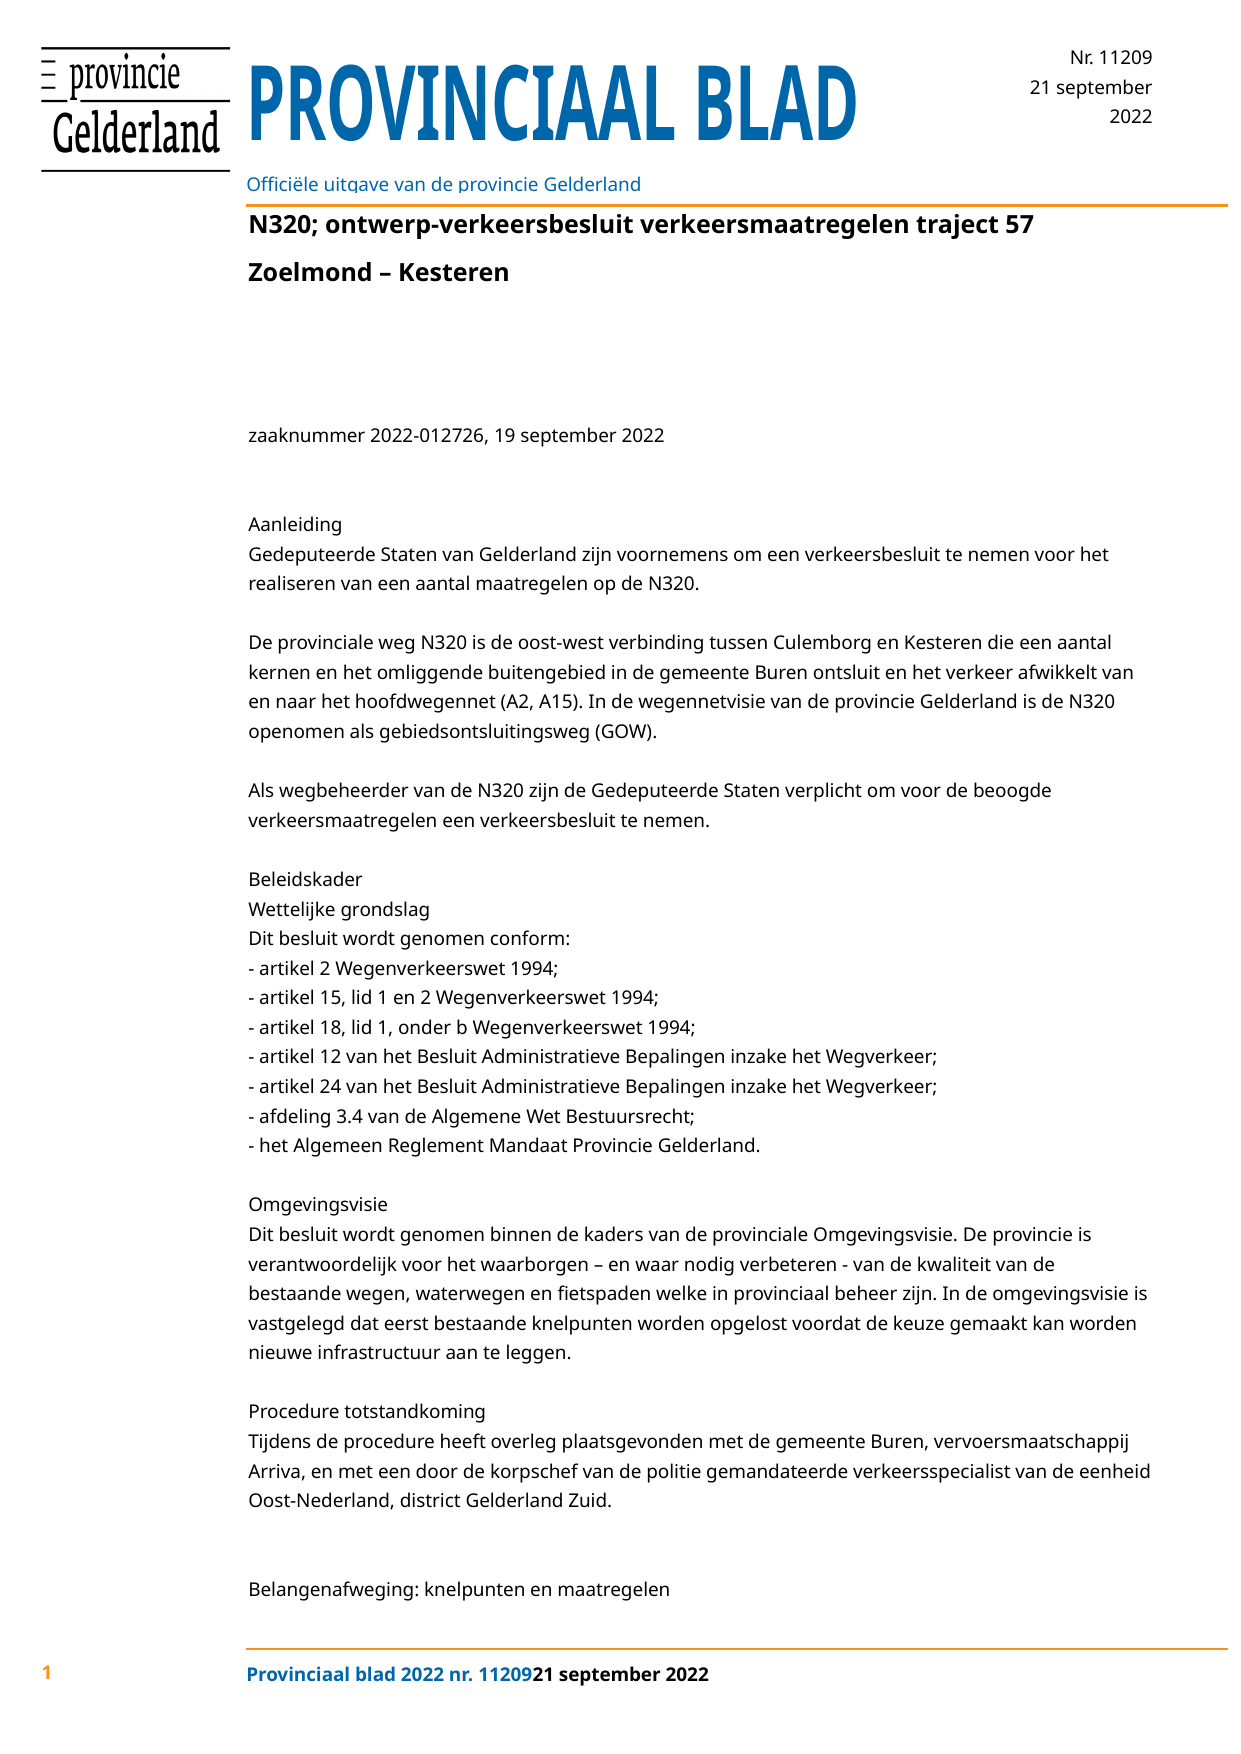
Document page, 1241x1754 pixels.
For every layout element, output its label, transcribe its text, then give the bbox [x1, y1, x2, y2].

text Omgevingsvisie [248, 1192, 1152, 1217]
text - artikel 2 Wegenverkeerswet 1994; [248, 955, 1152, 981]
text Wettelijke grondslag [248, 896, 1152, 922]
text - artikel 18, lid 1, onder b Wegenverkeerswet 1994; [248, 1014, 1152, 1040]
text - afdeling 3.4 van de Algemene Wet Bestuursrecht; [248, 1103, 1152, 1129]
text Dit besluit wordt genomen binnen de kaders van de provinciale Omgevingsvisie. De provincie is verantwoordelijk voor het waarborgen – en waar nodig verbeteren - van de kwaliteit van de bestaande wegen, waterwegen en fietspaden welke in provinciaal beheer zijn. In de omgevingsvisie is vastgelegd dat eerst bestaande knelpunten worden opgelost voordat de keuze gemaakt kan worden nieuwe infrastructuur aan te leggen. [248, 1221, 1152, 1365]
text De provinciale weg N320 is de oost-west verbinding tussen Culemborg en Kesteren die een aantal kernen en het omliggende buitengebied in de gemeente Buren ontsluit en het verkeer afwikkelt van en naar het hoofdwegennet (A2, A15). In de wegennetvisie van de provincie Gelderland is de N320 openomen als gebiedsontsluitingsweg (GOW). [248, 629, 1152, 744]
text Tijdens de procedure heeft overleg plaatsgevonden met de gemeente Buren, vervoersmaatschappij Arriva, en met een door de korpschef van de politie gemandateerde verkeersspecialist van de eenheid Oost-Nederland, district Gelderland Zuid. [248, 1428, 1152, 1513]
text Als wegbeheerder van de N320 zijn de Gedeputeerde Staten verplicht om voor de beoogde verkeersmaatregelen een verkeersbesluit te nemen. [248, 777, 1152, 833]
picture [41, 47, 231, 172]
text Beleidskader [248, 866, 1152, 892]
text Dit besluit wordt genomen conform: [248, 925, 1152, 951]
text Procedure totstandkoming [248, 1399, 1152, 1424]
text N320; ontwerp-verkeersbesluit verkeersmaatregelen traject 57 Zoelmond – Kesteren [248, 207, 1152, 288]
text - artikel 24 van het Besluit Administratieve Bepalingen inzake het Wegverkeer; [248, 1073, 1152, 1099]
text - artikel 15, lid 1 en 2 Wegenverkeerswet 1994; [248, 984, 1152, 1010]
text - het Algemeen Reglement Mandaat Provincie Gelderland. [248, 1132, 1152, 1158]
text - artikel 12 van het Besluit Administratieve Bepalingen inzake het Wegverkeer; [248, 1044, 1152, 1069]
text Belangenafweging: knelpunten en maatregelen [248, 1576, 1152, 1602]
text Aanleiding [248, 511, 1152, 537]
text zaaknummer 2022-012726, 19 september 2022 [248, 422, 1152, 448]
text Gedeputeerde Staten van Gelderland zijn voornemens om een verkeersbesluit te nemen voor het realiseren van een aantal maatregelen op de N320. [248, 541, 1152, 596]
